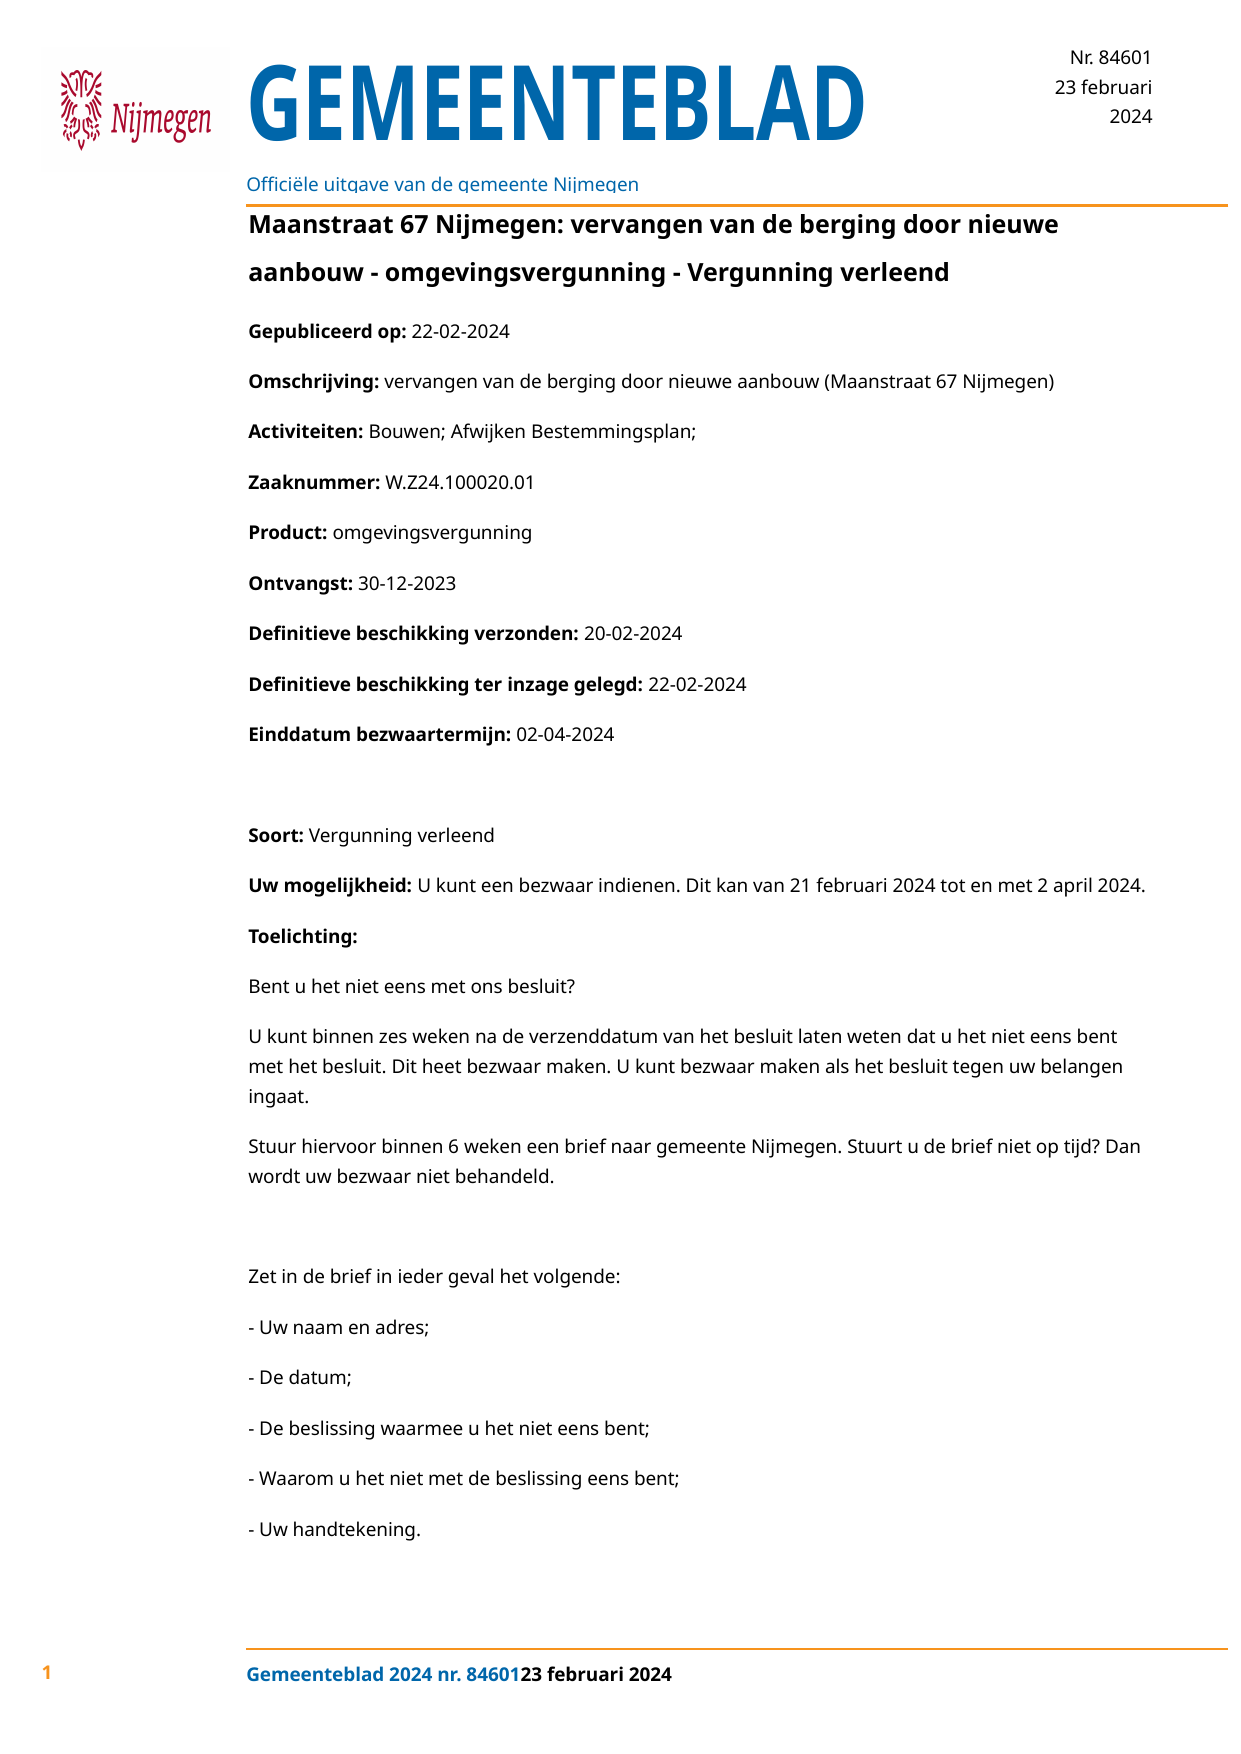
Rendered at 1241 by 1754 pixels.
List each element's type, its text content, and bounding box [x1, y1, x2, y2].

text Bent u het niet eens met ons besluit? [248, 973, 1152, 999]
text - Uw handtekening. [248, 1516, 1152, 1542]
text - De datum; [248, 1364, 1152, 1390]
text Activiteiten: Bouwen; Afwijken Bestemmingsplan; [248, 419, 1152, 444]
text Definitieve beschikking ter inzage gelegd: 22-02-2024 [248, 671, 1152, 697]
text Zaaknummer: W.Z24.100020.01 [248, 469, 1152, 495]
text Gepubliceerd op: 22-02-2024 [248, 318, 1152, 344]
text Uw mogelijkheid: U kunt een bezwaar indienen. Dit kan van 21 februari 2024 tot en met 2 april 2024. [248, 872, 1152, 898]
text Definitieve beschikking verzonden: 20-02-2024 [248, 620, 1152, 646]
text Ontvangst: 30-12-2023 [248, 570, 1152, 596]
text Stuur hiervoor binnen 6 weken een brief naar gemeente Nijmegen. Stuurt u de brief niet op tijd? Dan wordt uw bezwaar niet behandeld. [248, 1133, 1152, 1189]
text Toelichting: [248, 923, 1152, 949]
text Zet in de brief in ieder geval het volgende: [248, 1264, 1152, 1289]
text - De beslissing waarmee u het niet eens bent; [248, 1415, 1152, 1441]
text Einddatum bezwaartermijn: 02-04-2024 [248, 721, 1152, 747]
text U kunt binnen zes weken na de verzenddatum van het besluit laten weten dat u het niet eens bent met het besluit. Dit heet bezwaar maken. U kunt bezwaar maken als het besluit tegen uw belangen ingaat. [248, 1024, 1152, 1109]
text Soort: Vergunning verleend [248, 822, 1152, 848]
text - Waarom u het niet met de beslissing eens bent; [248, 1465, 1152, 1491]
text Omschrijving: vervangen van de berging door nieuwe aanbouw (Maanstraat 67 Nijmegen) [248, 368, 1152, 394]
text Product: omgevingsvergunning [248, 519, 1152, 545]
text Maanstraat 67 Nijmegen: vervangen van de berging door nieuwe aanbouw - omgevingsvergunning - Vergunning verleend [248, 207, 1152, 288]
picture [41, 47, 231, 172]
text - Uw naam en adres; [248, 1314, 1152, 1340]
